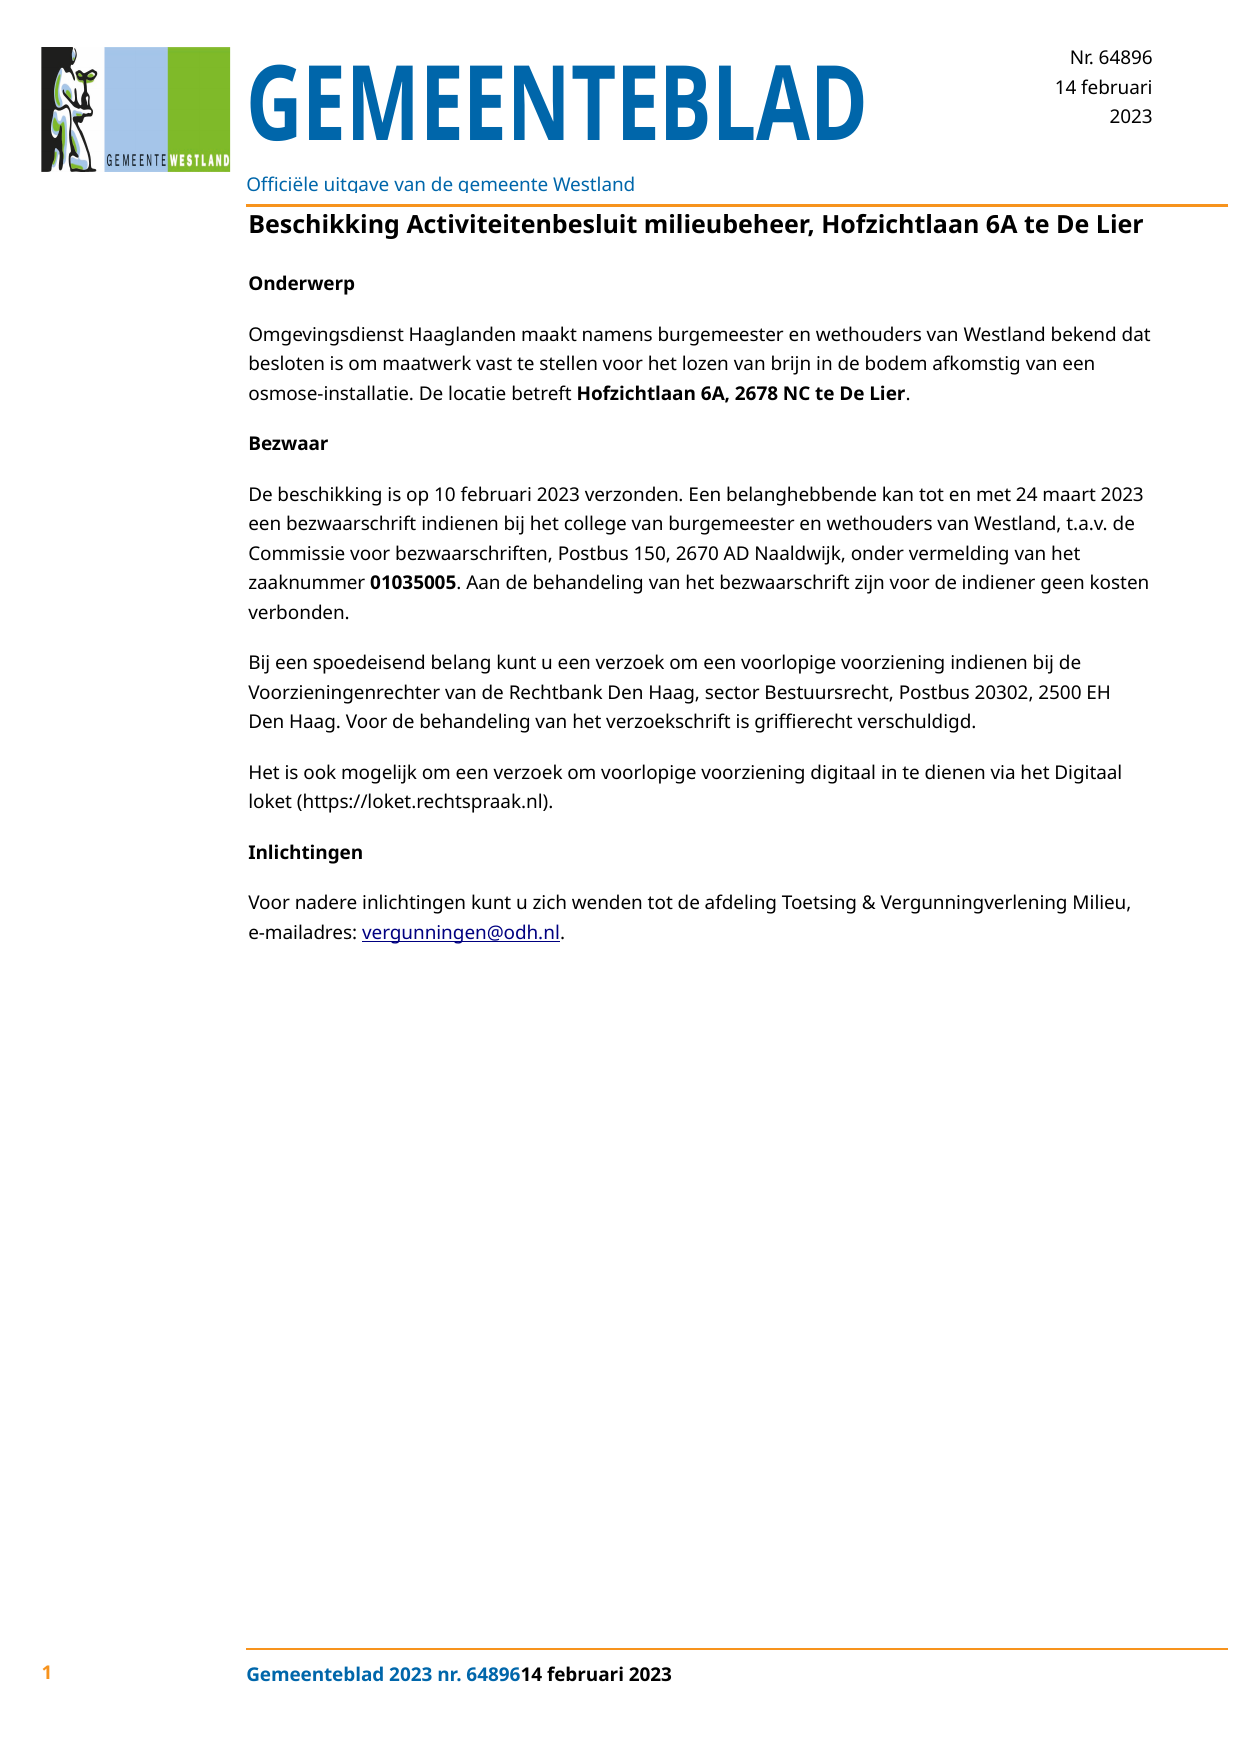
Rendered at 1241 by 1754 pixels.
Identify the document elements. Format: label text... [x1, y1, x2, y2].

text Onderwerp [248, 270, 1152, 296]
text Inlichtingen [248, 839, 1152, 865]
text Bezwaar [248, 430, 1152, 456]
text Bij een spoedeisend belang kunt u een verzoek om een voorlopige voorziening indienen bij de Voorzieningenrechter van de Rechtbank Den Haag, sector Bestuursrecht, Postbus 20302, 2500 EH Den Haag. Voor de behandeling van het verzoekschrift is griffierecht verschuldigd. [248, 649, 1152, 734]
text Het is ook mogelijk om een verzoek om voorlopige voorziening digitaal in te dienen via het Digitaal loket (https://loket.rechtspraak.nl). [248, 759, 1152, 814]
text Beschikking Activiteitenbesluit milieubeheer, Hofzichtlaan 6A te De Lier [248, 207, 1152, 241]
text Omgevingsdienst Haaglanden maakt namens burgemeester en wethouders van Westland bekend dat besloten is om maatwerk vast te stellen voor het lozen van brijn in de bodem afkomstig van een osmose-installatie. De locatie betreft Hofzichtlaan 6A, 2678 NC te De Lier. [248, 321, 1152, 406]
picture [41, 47, 231, 172]
text Voor nadere inlichtingen kunt u zich wenden tot de afdeling Toetsing & Vergunningverlening Milieu, e-mailadres: vergunningen@odh.nl. [248, 889, 1152, 945]
text De beschikking is op 10 februari 2023 verzonden. Een belanghebbende kan tot en met 24 maart 2023 een bezwaarschrift indienen bij het college van burgemeester en wethouders van Westland, t.a.v. de Commissie voor bezwaarschriften, Postbus 150, 2670 AD Naaldwijk, onder vermelding van het zaaknummer 01035005. Aan de behandeling van het bezwaarschrift zijn voor de indiener geen kosten verbonden. [248, 481, 1152, 625]
